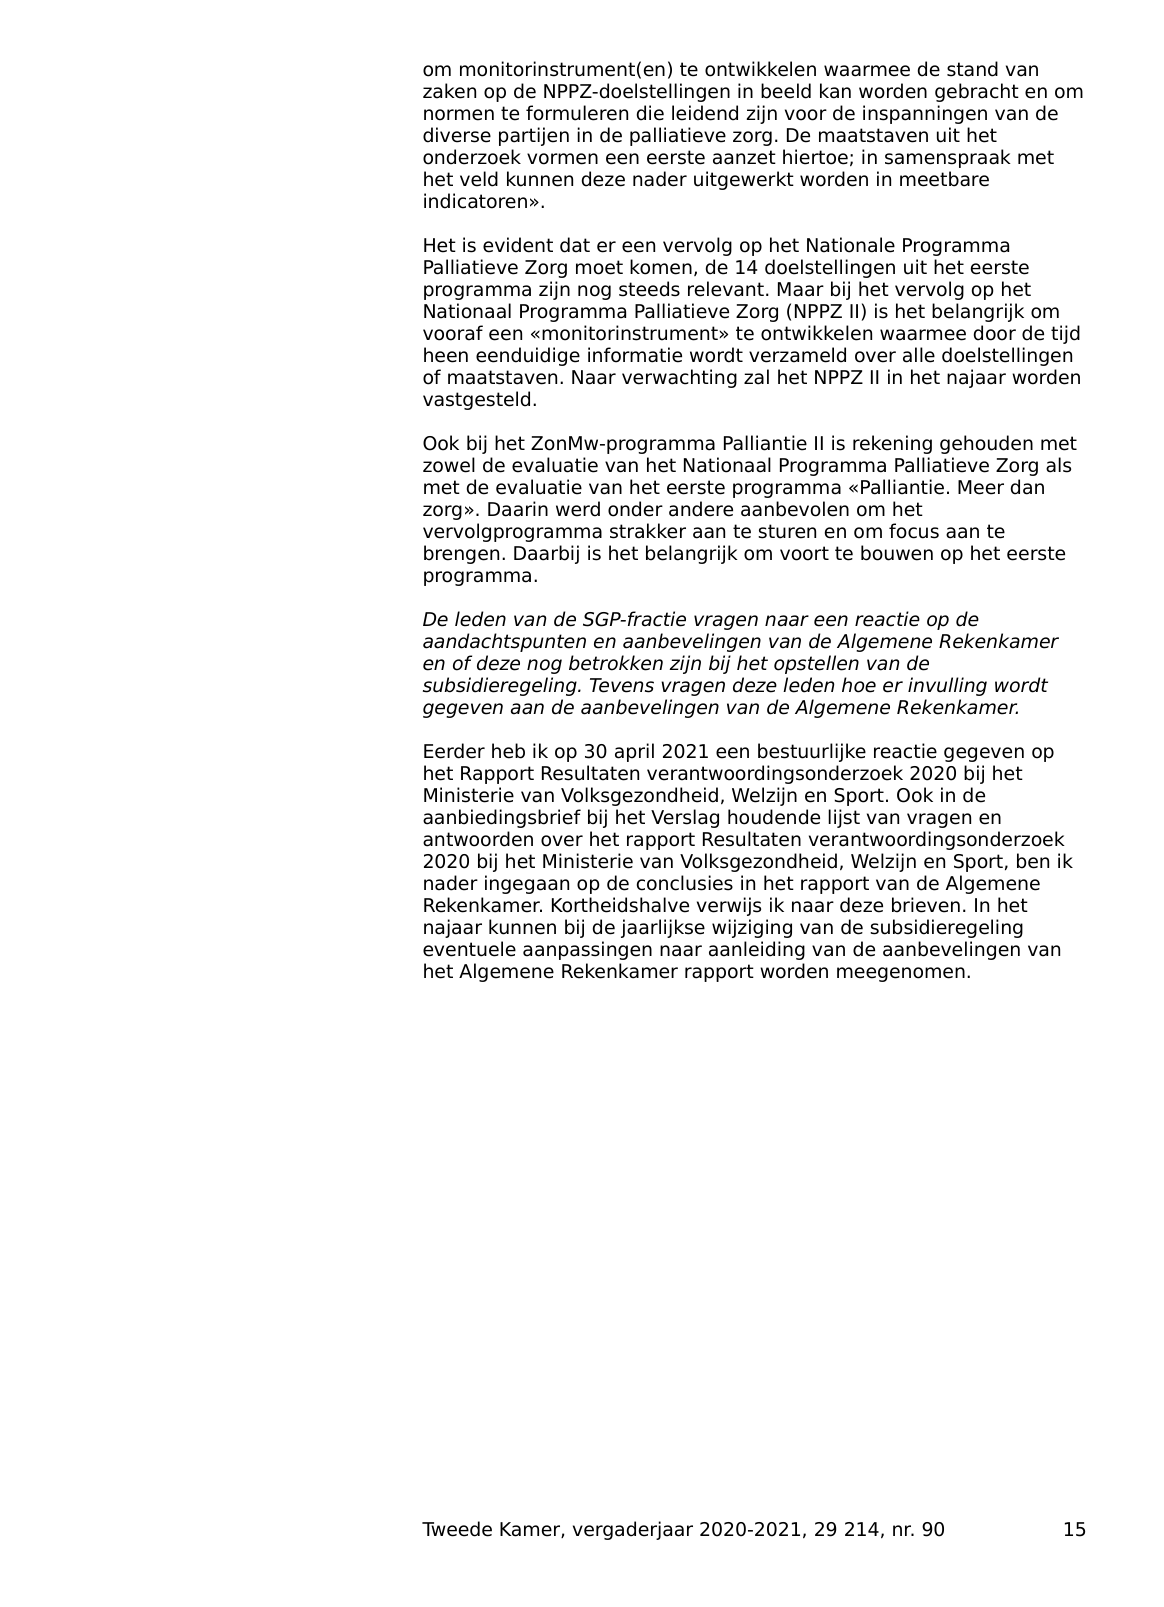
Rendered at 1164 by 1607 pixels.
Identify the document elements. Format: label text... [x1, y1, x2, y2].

text om monitorinstrument(en) te ontwikkelen waarmee de stand van zaken op de NPPZ-doelstellingen in beeld kan worden gebracht en om normen te formuleren die leidend zijn voor de inspanningen van de diverse partijen in de palliatieve zorg. De maatstaven uit het onderzoek vormen een eerste aanzet hiertoe; in samenspraak met het veld kunnen deze nader uitgewerkt worden in meetbare indicatoren». [422, 59, 1087, 213]
text De leden van de SGP-fractie vragen naar een reactie op de aandachtspunten en aanbevelingen van de Algemene Rekenkamer en of deze nog betrokken zijn bij het opstellen van de subsidieregeling. Tevens vragen deze leden hoe er invulling wordt gegeven aan de aanbevelingen van de Algemene Rekenkamer. [422, 609, 1087, 719]
text Het is evident dat er een vervolg op het Nationale Programma Palliatieve Zorg moet komen, de 14 doelstellingen uit het eerste programma zijn nog steeds relevant. Maar bij het vervolg op het Nationaal Programma Palliatieve Zorg (NPPZ II) is het belangrijk om vooraf een «monitorinstrument» te ontwikkelen waarmee door de tijd heen eenduidige informatie wordt verzameld over alle doelstellingen of maatstaven. Naar verwachting zal het NPPZ II in het najaar worden vastgesteld. [422, 235, 1087, 411]
text Eerder heb ik op 30 april 2021 een bestuurlijke reactie gegeven op het Rapport Resultaten verantwoordingsonderzoek 2020 bij het Ministerie van Volksgezondheid, Welzijn en Sport. Ook in de aanbiedingsbrief bij het Verslag houdende lijst van vragen en antwoorden over het rapport Resultaten verantwoordingsonderzoek 2020 bij het Ministerie van Volksgezondheid, Welzijn en Sport, ben ik nader ingegaan op de conclusies in het rapport van de Algemene Rekenkamer. Kortheidshalve verwijs ik naar deze brieven. In het najaar kunnen bij de jaarlijkse wijziging van de subsidieregeling eventuele aanpassingen naar aanleiding van de aanbevelingen van het Algemene Rekenkamer rapport worden meegenomen. [422, 741, 1087, 983]
text Ook bij het ZonMw-programma Palliantie II is rekening gehouden met zowel de evaluatie van het Nationaal Programma Palliatieve Zorg als met de evaluatie van het eerste programma «Palliantie. Meer dan zorg». Daarin werd onder andere aanbevolen om het vervolgprogramma strakker aan te sturen en om focus aan te brengen. Daarbij is het belangrijk om voort te bouwen op het eerste programma. [422, 433, 1087, 587]
